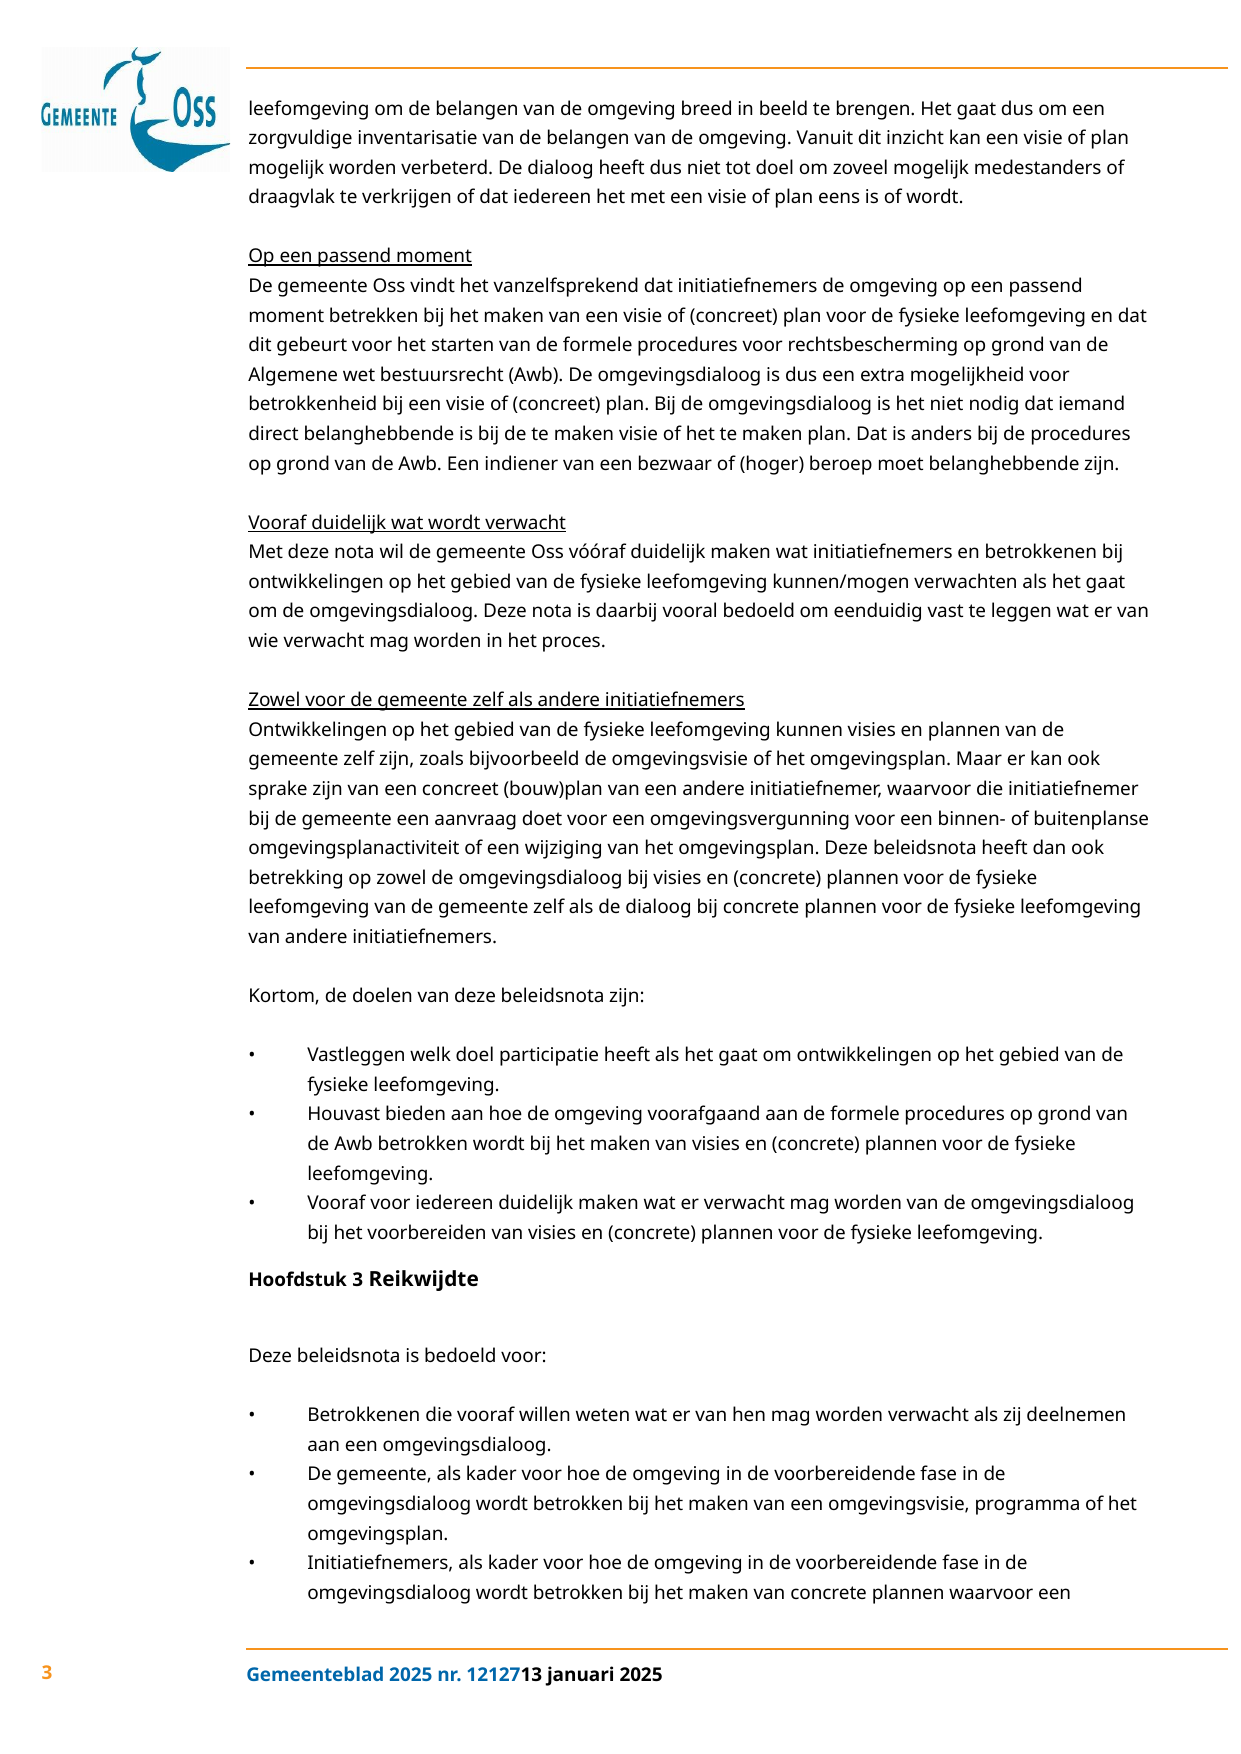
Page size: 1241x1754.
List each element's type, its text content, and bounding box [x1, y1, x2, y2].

text De gemeente Oss vindt het vanzelfsprekend dat initiatiefnemers de omgeving op een passend moment betrekken bij het maken van een visie of (concreet) plan voor de fysieke leefomgeving en dat dit gebeurt voor het starten van de formele procedures voor rechtsbescherming op grond van de Algemene wet bestuursrecht (Awb). De omgevingsdialoog is dus een extra mogelijkheid voor betrokkenheid bij een visie of (concreet) plan. Bij de omgevingsdialoog is het niet nodig dat iemand direct belanghebbende is bij de te maken visie of het te maken plan. Dat is anders bij de procedures op grond van de Awb. Een indiener van een bezwaar of (hoger) beroep moet belanghebbende zijn. [248, 272, 1152, 476]
text Deze beleidsnota is bedoeld voor: [248, 1342, 1152, 1368]
text Hoofdstuk 3 Reikwijdte [248, 1264, 1152, 1293]
text Met deze nota wil de gemeente Oss vóóraf duidelijk maken wat initiatiefnemers en betrokkenen bij ontwikkelingen op het gebied van de fysieke leefomgeving kunnen/mogen verwachten als het gaat om de omgevingsdialoog. Deze nota is daarbij vooral bedoeld om eenduidig vast te leggen wat er van wie verwacht mag worden in het proces. [248, 538, 1152, 653]
picture [41, 47, 231, 172]
list Initiatiefnemers, als kader voor hoe de omgeving in de voorbereidende fase in de omgevingsdialoog wordt betrokken bij het maken van concrete plannen waarvoor een [248, 1549, 1152, 1605]
list Vastleggen welk doel participatie heeft als het gaat om ontwikkelingen op het gebied van de fysieke leefomgeving. [248, 1041, 1152, 1097]
text Zowel voor de gemeente zelf als andere initiatiefnemers [248, 686, 1152, 712]
text leefomgeving om de belangen van de omgeving breed in beeld te brengen. Het gaat dus om een zorgvuldige inventarisatie van de belangen van de omgeving. Vanuit dit inzicht kan een visie of plan mogelijk worden verbeterd. De dialoog heeft dus niet tot doel om zoveel mogelijk medestanders of draagvlak te verkrijgen of dat iedereen het met een visie of plan eens is of wordt. [248, 95, 1152, 209]
text Op een passend moment [248, 243, 1152, 268]
text Ontwikkelingen op het gebied van de fysieke leefomgeving kunnen visies en plannen van de gemeente zelf zijn, zoals bijvoorbeeld de omgevingsvisie of het omgevingsplan. Maar er kan ook sprake zijn van een concreet (bouw)plan van een andere initiatiefnemer, waarvoor die initiatiefnemer bij de gemeente een aanvraag doet voor een omgevingsvergunning voor een binnen- of buitenplanse omgevingsplanactiviteit of een wijziging van het omgevingsplan. Deze beleidsnota heeft dan ook betrekking op zowel de omgevingsdialoog bij visies en (concrete) plannen voor de fysieke leefomgeving van de gemeente zelf als de dialoog bij concrete plannen voor de fysieke leefomgeving van andere initiatiefnemers. [248, 716, 1152, 949]
list Vooraf voor iedereen duidelijk maken wat er verwacht mag worden van de omgevingsdialoog bij het voorbereiden van visies en (concrete) plannen voor de fysieke leefomgeving. [248, 1189, 1152, 1245]
text Vooraf duidelijk wat wordt verwacht [248, 509, 1152, 535]
text Kortom, de doelen van deze beleidsnota zijn: [248, 982, 1152, 1008]
list De gemeente, als kader voor hoe de omgeving in de voorbereidende fase in de omgevingsdialoog wordt betrokken bij het maken van een omgevingsvisie, programma of het omgevingsplan. [248, 1461, 1152, 1546]
list Houvast bieden aan hoe de omgeving voorafgaand aan de formele procedures op grond van de Awb betrokken wordt bij het maken van visies en (concrete) plannen voor de fysieke leefomgeving. [248, 1101, 1152, 1186]
list Betrokkenen die vooraf willen weten wat er van hen mag worden verwacht als zij deelnemen aan een omgevingsdialoog. [248, 1401, 1152, 1457]
